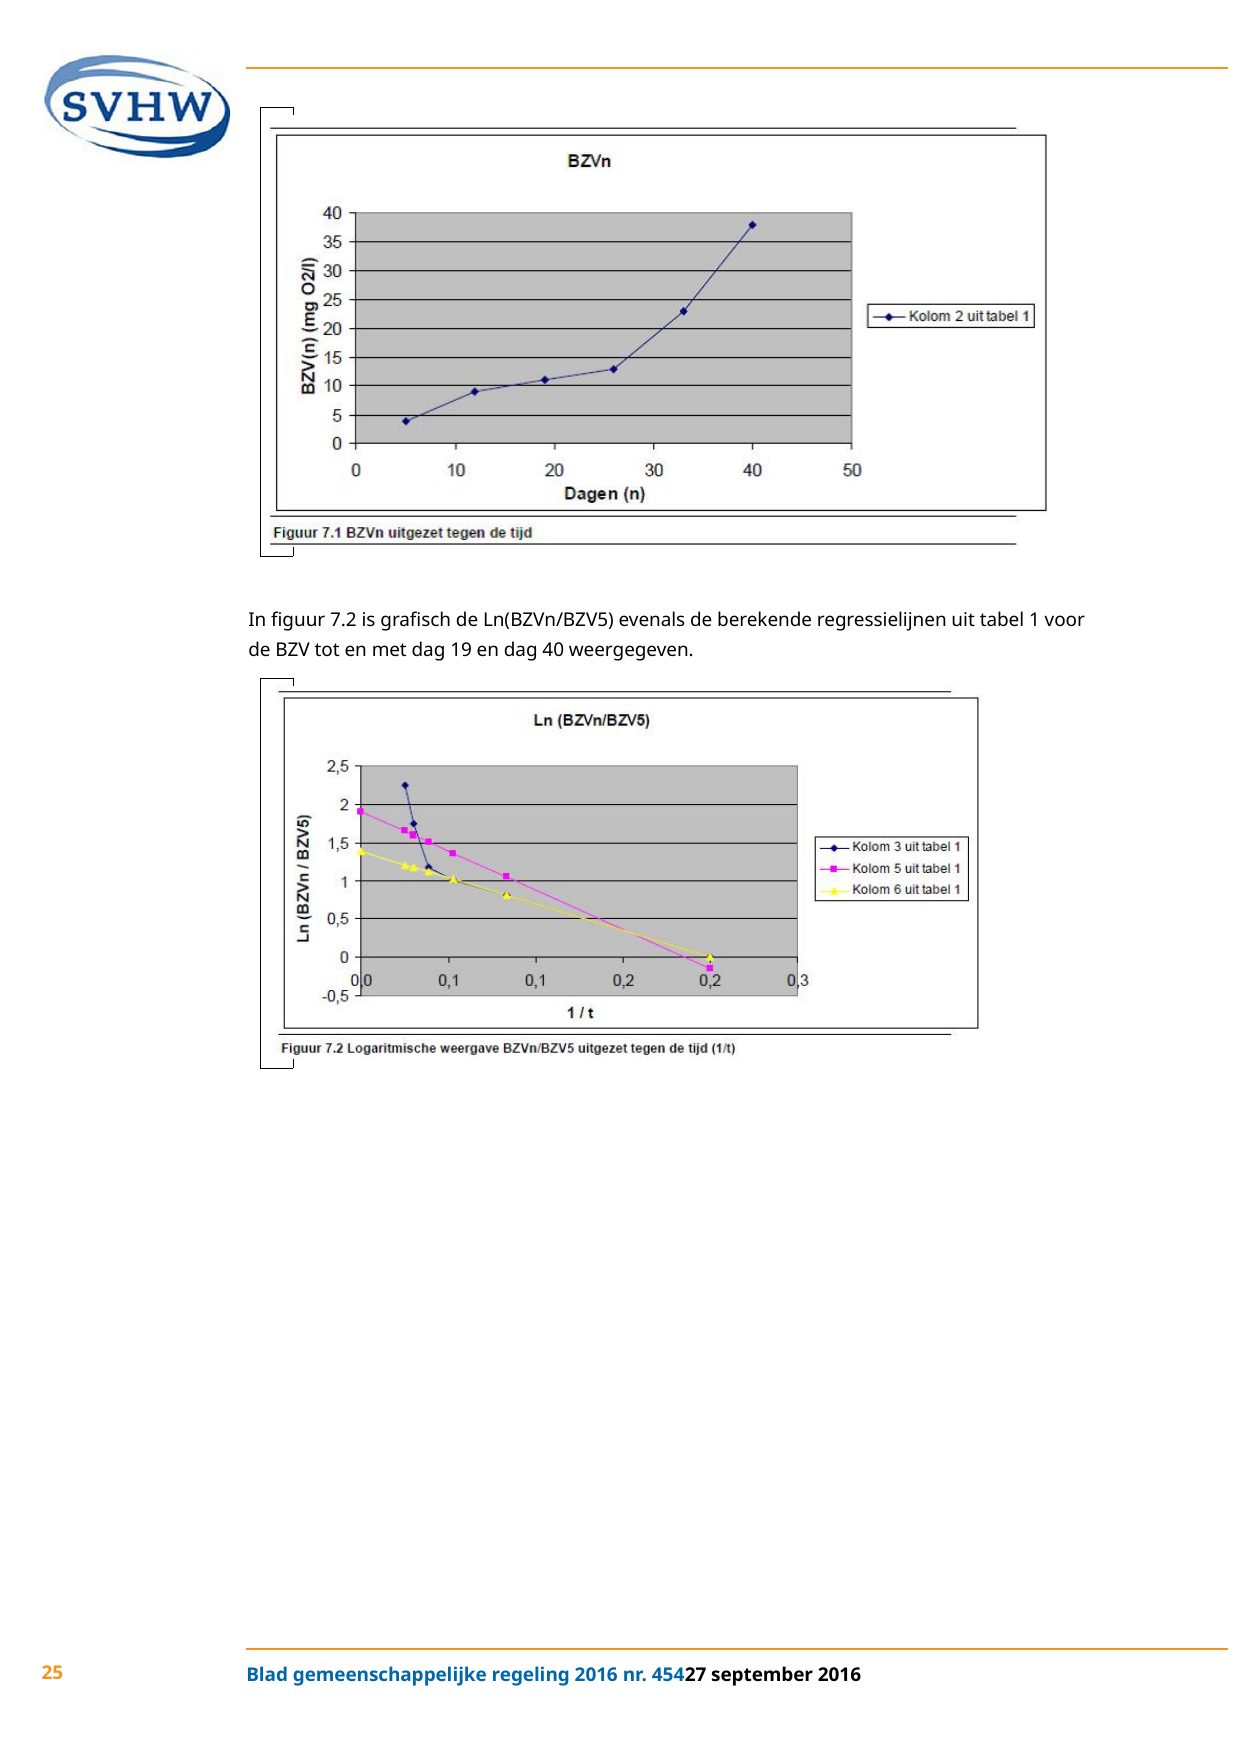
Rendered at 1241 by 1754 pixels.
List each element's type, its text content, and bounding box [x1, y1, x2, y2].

text de BZV tot en met dag 19 en dag 40 weergegeven. [248, 636, 1152, 662]
text In figuur 7.2 is grafisch de Ln(BZVn/BZV5) evenals de berekende regressielijnen uit tabel 1 voor [248, 607, 1152, 632]
picture [268, 686, 990, 1059]
picture [268, 115, 1071, 547]
picture [41, 47, 231, 172]
